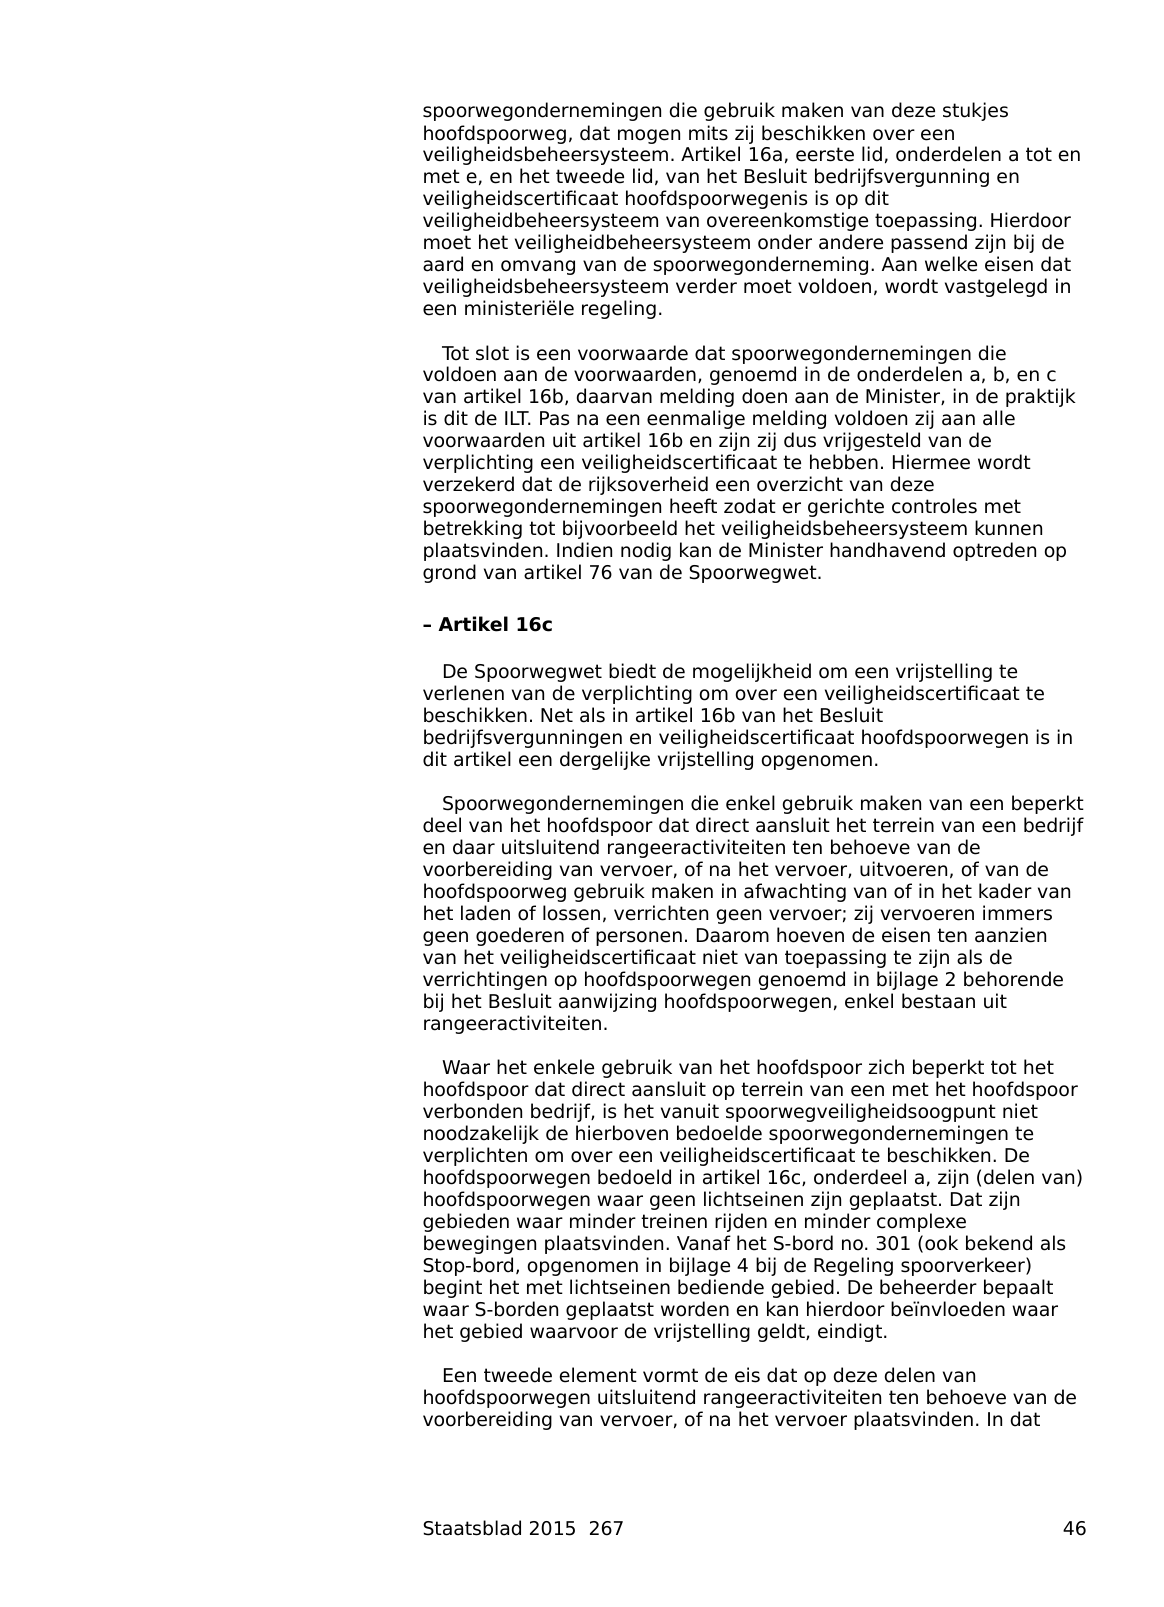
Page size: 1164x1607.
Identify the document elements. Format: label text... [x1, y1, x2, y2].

text Tot slot is een voorwaarde dat spoorwegondernemingen die voldoen aan de voorwaarden, genoemd in de onderdelen a, b, en c van artikel 16b, daarvan melding doen aan de Minister, in de praktijk is dit de ILT. Pas na een eenmalige melding voldoen zij aan alle voorwaarden uit artikel 16b en zijn zij dus vrijgesteld van de verplichting een veiligheidscertificaat te hebben. Hiermee wordt verzekerd dat de rijksoverheid een overzicht van deze spoorwegondernemingen heeft zodat er gerichte controles met betrekking tot bijvoorbeeld het veiligheidsbeheersysteem kunnen plaatsvinden. Indien nodig kan de Minister handhavend optreden op grond van artikel 76 van de Spoorwegwet. [422, 342, 1087, 584]
text De Spoorwegwet biedt de mogelijkheid om een vrijstelling te verlenen van de verplichting om over een veiligheidscertificaat te beschikken. Net als in artikel 16b van het Besluit bedrijfsvergunningen en veiligheidscertificaat hoofdspoorwegen is in dit artikel een dergelijke vrijstelling opgenomen. [422, 661, 1087, 771]
text spoorwegondernemingen die gebruik maken van deze stukjes hoofdspoorweg, dat mogen mits zij beschikken over een veiligheidsbeheersysteem. Artikel 16a, eerste lid, onderdelen a tot en met e, en het tweede lid, van het Besluit bedrijfsvergunning en veiligheidscertificaat hoofdspoorwegenis is op dit veiligheidbeheersysteem van overeenkomstige toepassing. Hierdoor moet het veiligheidbeheersysteem onder andere passend zijn bij de aard en omvang van de spoorwegonderneming. Aan welke eisen dat veiligheidsbeheersysteem verder moet voldoen, wordt vastgelegd in een ministeriële regeling. [422, 100, 1087, 320]
subtitle – Artikel 16c [422, 614, 1087, 636]
text Een tweede element vormt de eis dat op deze delen van hoofdspoorwegen uitsluitend rangeeractiviteiten ten behoeve van de voorbereiding van vervoer, of na het vervoer plaatsvinden. In dat [422, 1365, 1087, 1431]
text Spoorwegondernemingen die enkel gebruik maken van een beperkt deel van het hoofdspoor dat direct aansluit het terrein van een bedrijf en daar uitsluitend rangeeractiviteiten ten behoeve van de voorbereiding van vervoer, of na het vervoer, uitvoeren, of van de hoofdspoorweg gebruik maken in afwachting van of in het kader van het laden of lossen, verrichten geen vervoer; zij vervoeren immers geen goederen of personen. Daarom hoeven de eisen ten aanzien van het veiligheidscertificaat niet van toepassing te zijn als de verrichtingen op hoofdspoorwegen genoemd in bijlage 2 behorende bij het Besluit aanwijzing hoofdspoorwegen, enkel bestaan uit rangeeractiviteiten. [422, 793, 1087, 1035]
text Waar het enkele gebruik van het hoofdspoor zich beperkt tot het hoofdspoor dat direct aansluit op terrein van een met het hoofdspoor verbonden bedrijf, is het vanuit spoorwegveiligheidsoogpunt niet noodzakelijk de hierboven bedoelde spoorwegondernemingen te verplichten om over een veiligheidscertificaat te beschikken. De hoofdspoorwegen bedoeld in artikel 16c, onderdeel a, zijn (delen van) hoofdspoorwegen waar geen lichtseinen zijn geplaatst. Dat zijn gebieden waar minder treinen rijden en minder complexe bewegingen plaatsvinden. Vanaf het S-bord no. 301 (ook bekend als Stop-bord, opgenomen in bijlage 4 bij de Regeling spoorverkeer) begint het met lichtseinen bediende gebied. De beheerder bepaalt waar S-borden geplaatst worden en kan hierdoor beïnvloeden waar het gebied waarvoor de vrijstelling geldt, eindigt. [422, 1057, 1087, 1343]
